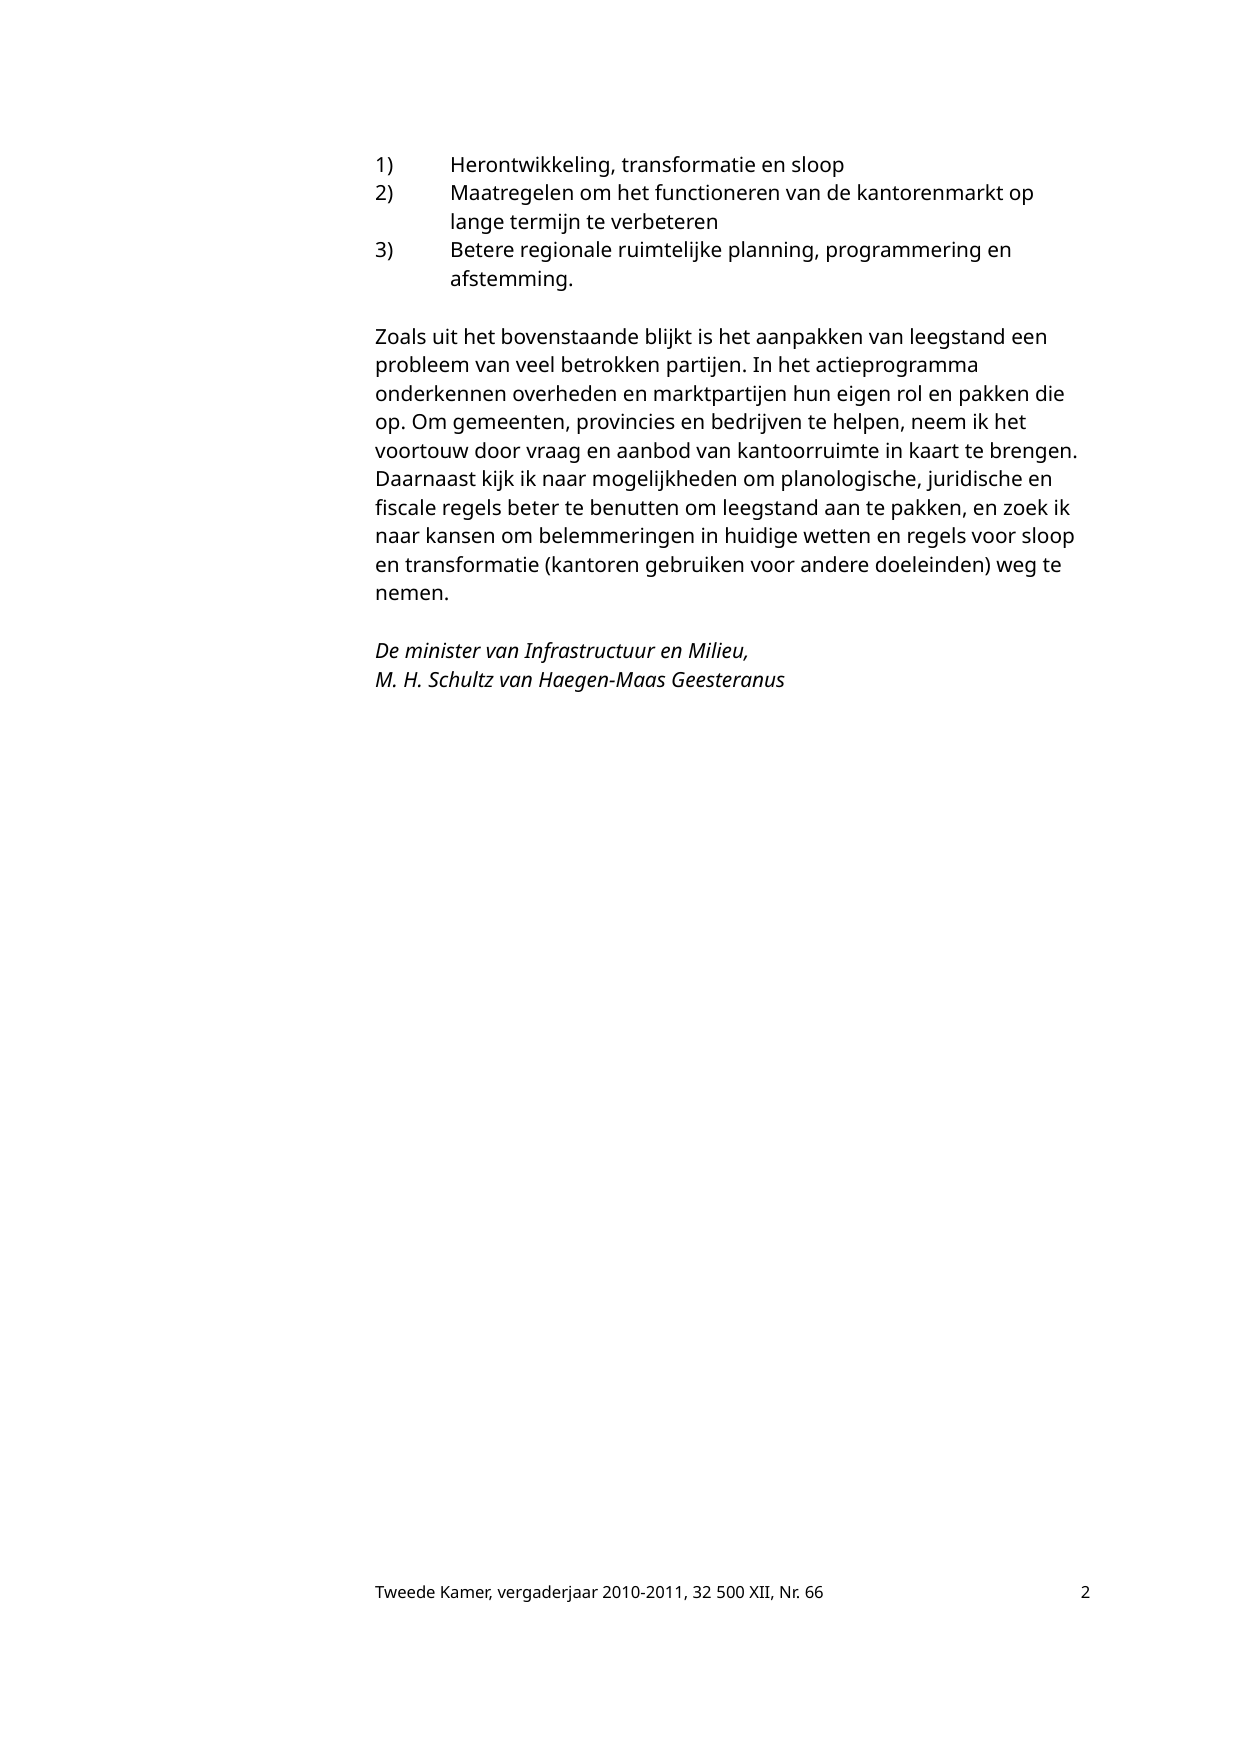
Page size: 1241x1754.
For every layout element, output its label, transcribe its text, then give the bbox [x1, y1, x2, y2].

text De minister van Infrastructuur en Milieu, [375, 637, 1090, 665]
list Betere regionale ruimtelijke planning, programmering en afstemming. [375, 235, 1090, 292]
text M. H. Schultz van Haegen-Maas Geesteranus [375, 665, 1090, 693]
list Maatregelen om het functioneren van de kantorenmarkt op lange termijn te verbeteren [375, 178, 1090, 235]
text Zoals uit het bovenstaande blijkt is het aanpakken van leegstand een probleem van veel betrokken partijen. In het actieprogramma onderkennen overheden en marktpartijen hun eigen rol en pakken die op. Om gemeenten, provincies en bedrijven te helpen, neem ik het voortouw door vraag en aanbod van kantoorruimte in kaart te brengen. Daarnaast kijk ik naar mogelijkheden om planologische, juridische en fiscale regels beter te benutten om leegstand aan te pakken, en zoek ik naar kansen om belemmeringen in huidige wetten en regels voor sloop en transformatie (kantoren gebruiken voor andere doeleinden) weg te nemen. [375, 322, 1090, 607]
list Herontwikkeling, transformatie en sloop [375, 150, 1090, 178]
